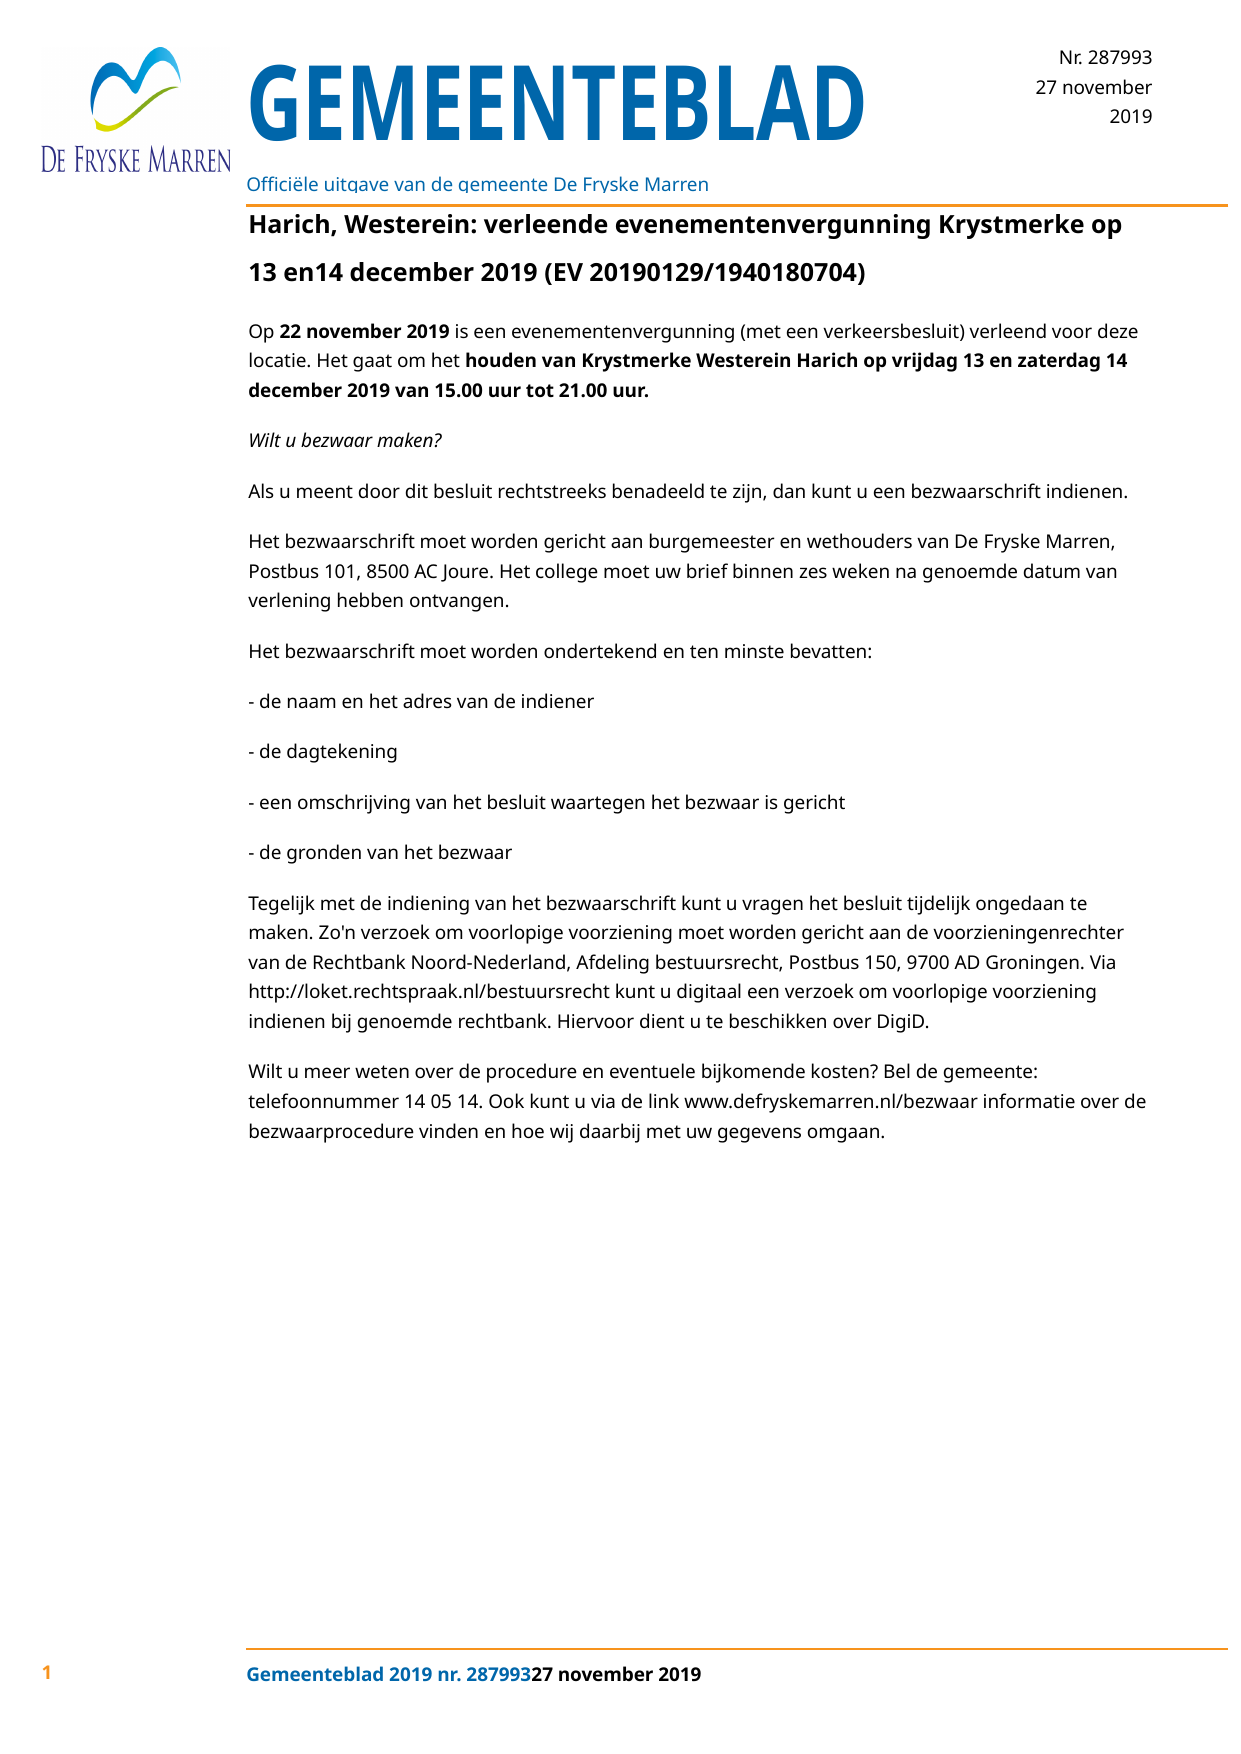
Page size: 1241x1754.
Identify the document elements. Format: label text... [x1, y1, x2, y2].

text - de dagtekening [248, 739, 1152, 764]
text Het bezwaarschrift moet worden gericht aan burgemeester en wethouders van De Fryske Marren, Postbus 101, 8500 AC Joure. Het college moet uw brief binnen zes weken na genoemde datum van verlening hebben ontvangen. [248, 528, 1152, 613]
text Wilt u meer weten over de procedure en eventuele bijkomende kosten? Bel de gemeente: telefoonnummer 14 05 14. Ook kunt u via de link www.defryskemarren.nl/bezwaar informatie over de bezwaarprocedure vinden en hoe wij daarbij met uw gegevens omgaan. [248, 1059, 1152, 1144]
text - een omschrijving van het besluit waartegen het bezwaar is gericht [248, 789, 1152, 815]
text Het bezwaarschrift moet worden ondertekend en ten minste bevatten: [248, 638, 1152, 664]
picture [41, 47, 231, 172]
text Harich, Westerein: verleende evenementenvergunning Krystmerke op 13 en14 december 2019 (EV 20190129/1940180704) [248, 207, 1152, 288]
text Tegelijk met de indiening van het bezwaarschrift kunt u vragen het besluit tijdelijk ongedaan te maken. Zo'n verzoek om voorlopige voorziening moet worden gericht aan de voorzieningenrechter van de Rechtbank Noord-Nederland, Afdeling bestuursrecht, Postbus 150, 9700 AD Groningen. Via http://loket.rechtspraak.nl/bestuursrecht kunt u digitaal een verzoek om voorlopige voorziening indienen bij genoemde rechtbank. Hiervoor dient u te beschikken over DigiD. [248, 890, 1152, 1034]
text Als u meent door dit besluit rechtstreeks benadeeld te zijn, dan kunt u een bezwaarschrift indienen. [248, 478, 1152, 504]
text Wilt u bezwaar maken? [248, 427, 1152, 453]
text - de naam en het adres van de indiener [248, 688, 1152, 714]
text Op 22 november 2019 is een evenementenvergunning (met een verkeersbesluit) verleend voor deze locatie. Het gaat om het houden van Krystmerke Westerein Harich op vrijdag 13 en zaterdag 14 december 2019 van 15.00 uur tot 21.00 uur. [248, 318, 1152, 403]
text - de gronden van het bezwaar [248, 839, 1152, 865]
